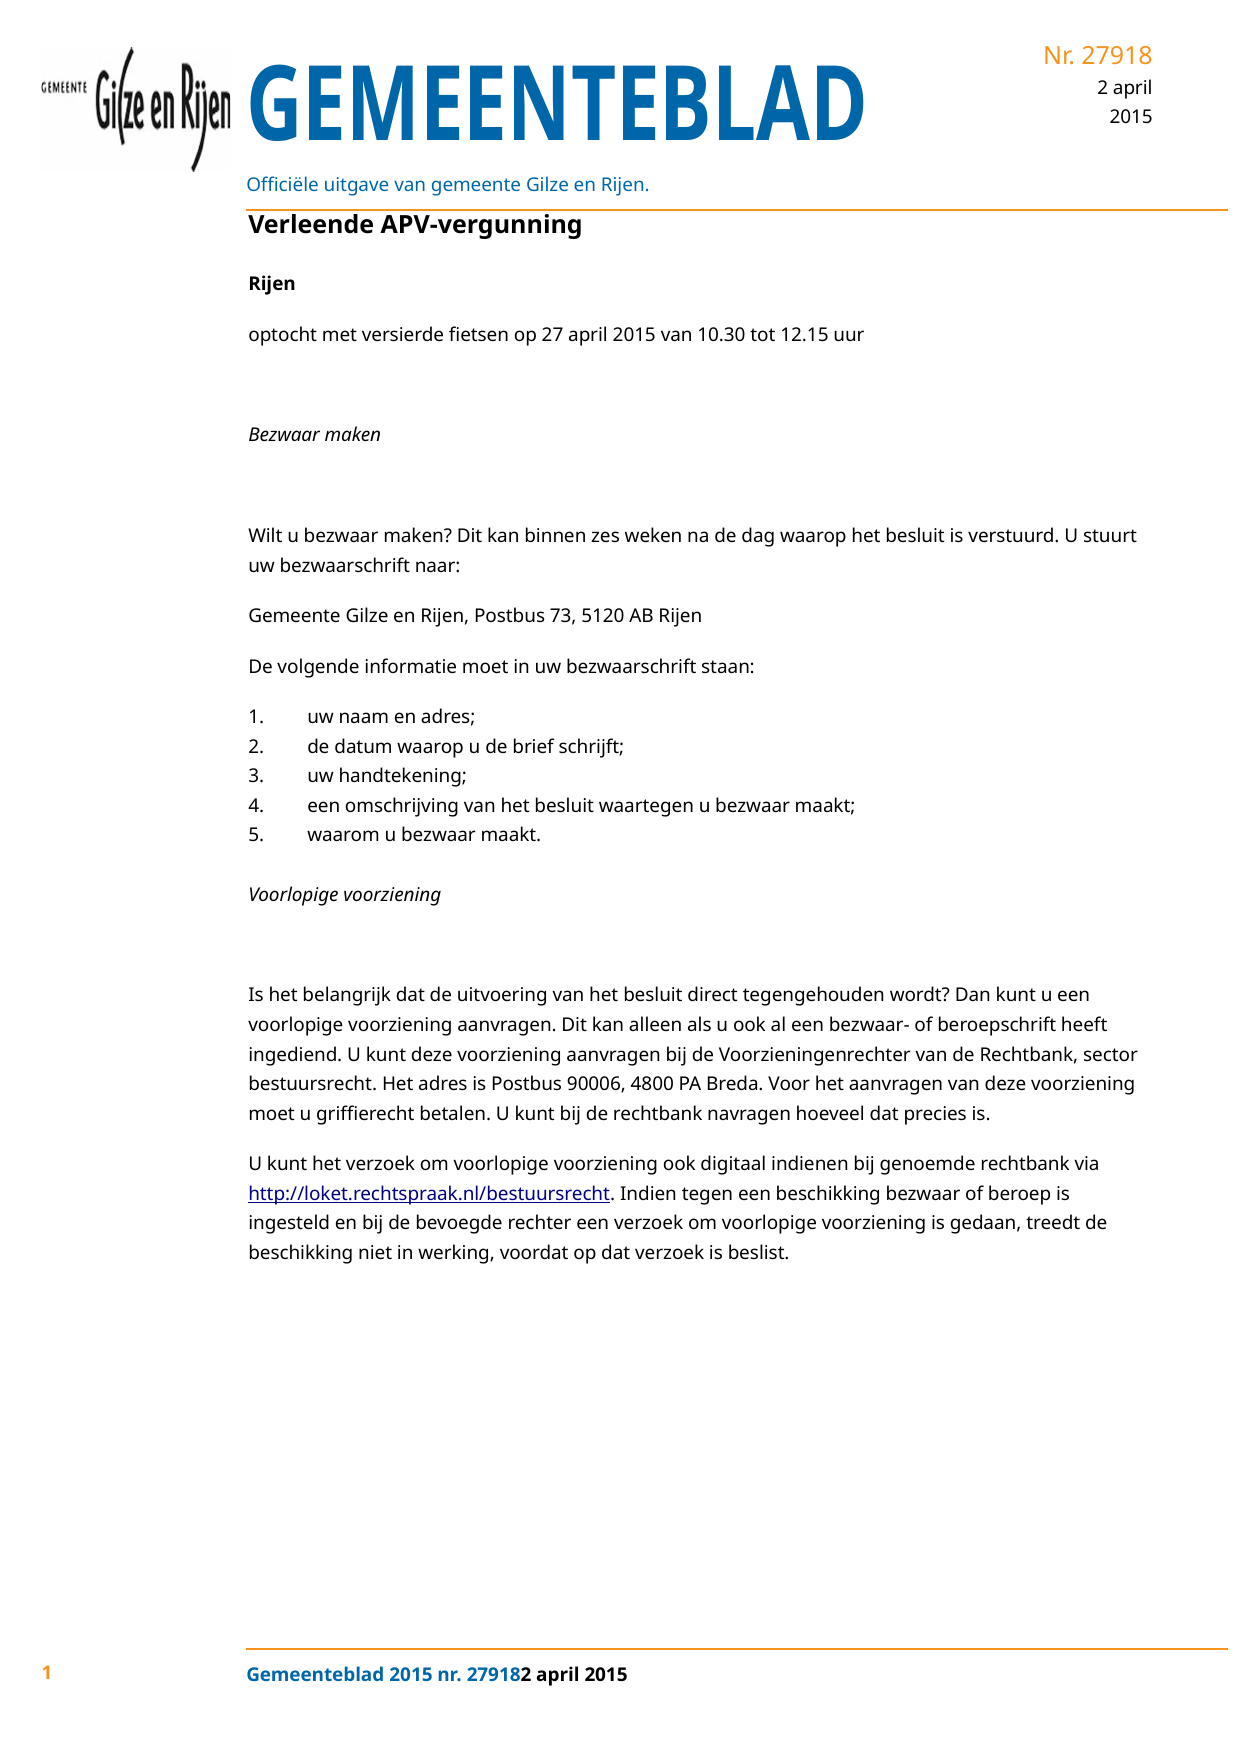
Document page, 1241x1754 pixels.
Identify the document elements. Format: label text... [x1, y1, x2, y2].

text optocht met versierde fietsen op 27 april 2015 van 10.30 tot 12.15 uur [248, 321, 1152, 346]
text U kunt het verzoek om voorlopige voorziening ook digitaal indienen bij genoemde rechtbank via http://loket.rechtspraak.nl/bestuursrecht. Indien tegen een beschikking bezwaar of beroep is ingesteld en bij de bevoegde rechter een verzoek om voorlopige voorziening is gedaan, treedt de beschikking niet in werking, voordat op dat verzoek is beslist. [248, 1150, 1152, 1265]
text Voorlopige voorziening [248, 881, 1152, 906]
text Rijen [248, 270, 1152, 296]
text Bezwaar maken [248, 422, 1152, 447]
picture [41, 47, 231, 172]
text Wilt u bezwaar maken? Dit kan binnen zes weken na de dag waarop het besluit is verstuurd. U stuurt uw bezwaarschrift naar: [248, 522, 1152, 578]
text Is het belangrijk dat de uitvoering van het besluit direct tegengehouden wordt? Dan kunt u een voorlopige voorziening aanvragen. Dit kan alleen als u ook al een bezwaar- of beroepschrift heeft ingediend. U kunt deze voorziening aanvragen bij de Voorzieningenrechter van de Rechtbank, sector bestuursrecht. Het adres is Postbus 90006, 4800 PA Breda. Voor het aanvragen van deze voorziening moet u griffierecht betalen. U kunt bij de rechtbank navragen hoeveel dat precies is. [248, 982, 1152, 1126]
text Gemeente Gilze en Rijen, Postbus 73, 5120 AB Rijen [248, 602, 1152, 628]
text Verleende APV-vergunning [248, 211, 1152, 241]
text De volgende informatie moet in uw bezwaarschrift staan: [248, 653, 1152, 678]
list de datum waarop u de brief schrijft; [248, 733, 1152, 758]
list een omschrijving van het besluit waartegen u bezwaar maakt; [248, 792, 1152, 818]
list uw handtekening; [248, 762, 1152, 788]
list waarom u bezwaar maakt. [248, 822, 1152, 847]
list uw naam en adres; [248, 703, 1152, 729]
